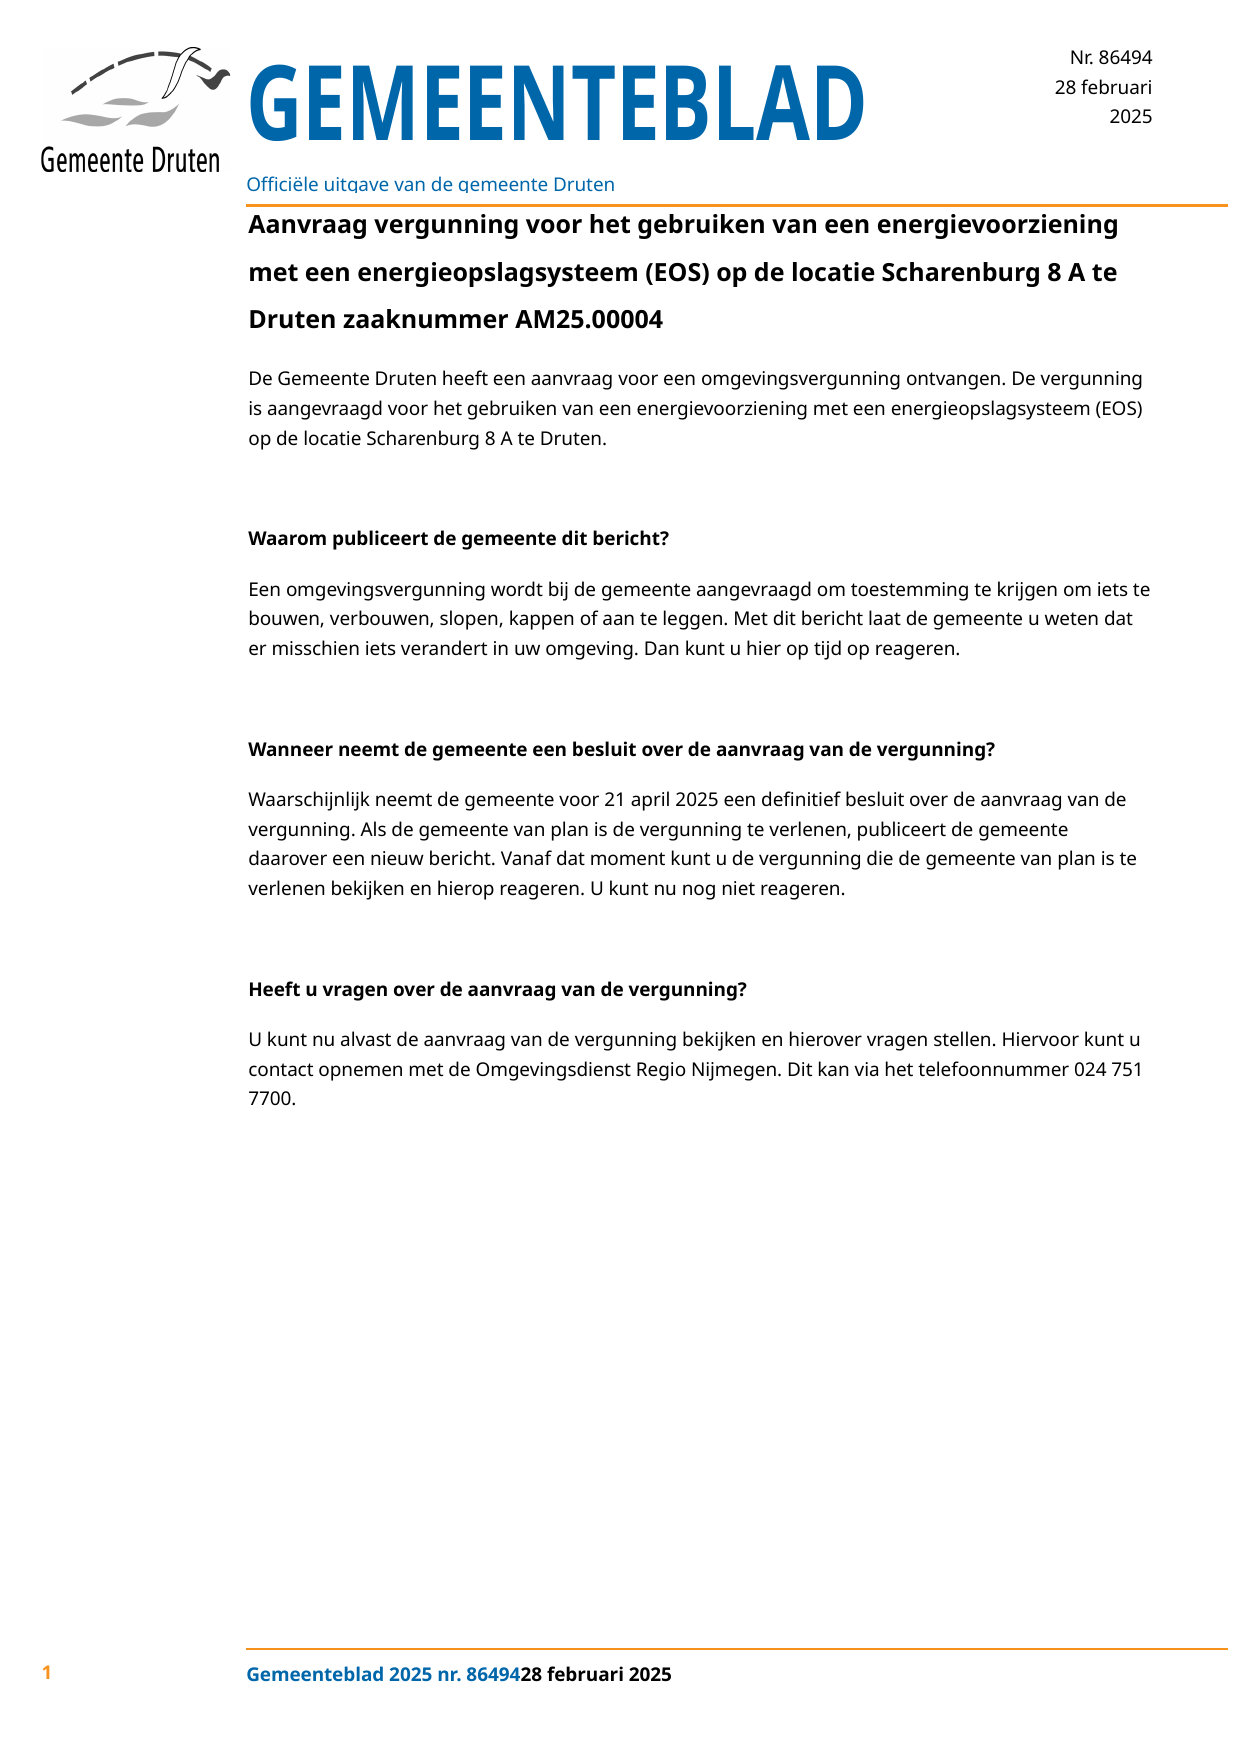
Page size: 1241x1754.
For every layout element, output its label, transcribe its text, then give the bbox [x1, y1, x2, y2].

picture [41, 47, 231, 172]
text Waarschijnlijk neemt de gemeente voor 21 april 2025 een definitief besluit over de aanvraag van de vergunning. Als de gemeente van plan is de vergunning te verlenen, publiceert de gemeente daarover een nieuw bericht. Vanaf dat moment kunt u de vergunning die de gemeente van plan is te verlenen bekijken en hierop reageren. U kunt nu nog niet reageren. [248, 786, 1152, 901]
text Heeft u vragen over de aanvraag van de vergunning? [248, 976, 1152, 1002]
text Aanvraag vergunning voor het gebruiken van een energievoorziening met een energieopslagsysteem (EOS) op de locatie Scharenburg 8 A te Druten zaaknummer AM25.00004 [248, 207, 1152, 336]
text De Gemeente Druten heeft een aanvraag voor een omgevingsvergunning ontvangen. De vergunning is aangevraagd voor het gebruiken van een energievoorziening met een energieopslagsysteem (EOS) op de locatie Scharenburg 8 A te Druten. [248, 366, 1152, 450]
text Waarom publiceert de gemeente dit bericht? [248, 526, 1152, 551]
text U kunt nu alvast de aanvraag van de vergunning bekijken en hierover vragen stellen. Hiervoor kunt u contact opnemen met de Omgevingsdienst Regio Nijmegen. Dit kan via het telefoonnummer 024 751 7700. [248, 1026, 1152, 1111]
text Een omgevingsvergunning wordt bij de gemeente aangevraagd om toestemming te krijgen om iets te bouwen, verbouwen, slopen, kappen of aan te leggen. Met dit bericht laat de gemeente u weten dat er misschien iets verandert in uw omgeving. Dan kunt u hier op tijd op reageren. [248, 576, 1152, 661]
text Wanneer neemt de gemeente een besluit over de aanvraag van de vergunning? [248, 736, 1152, 762]
